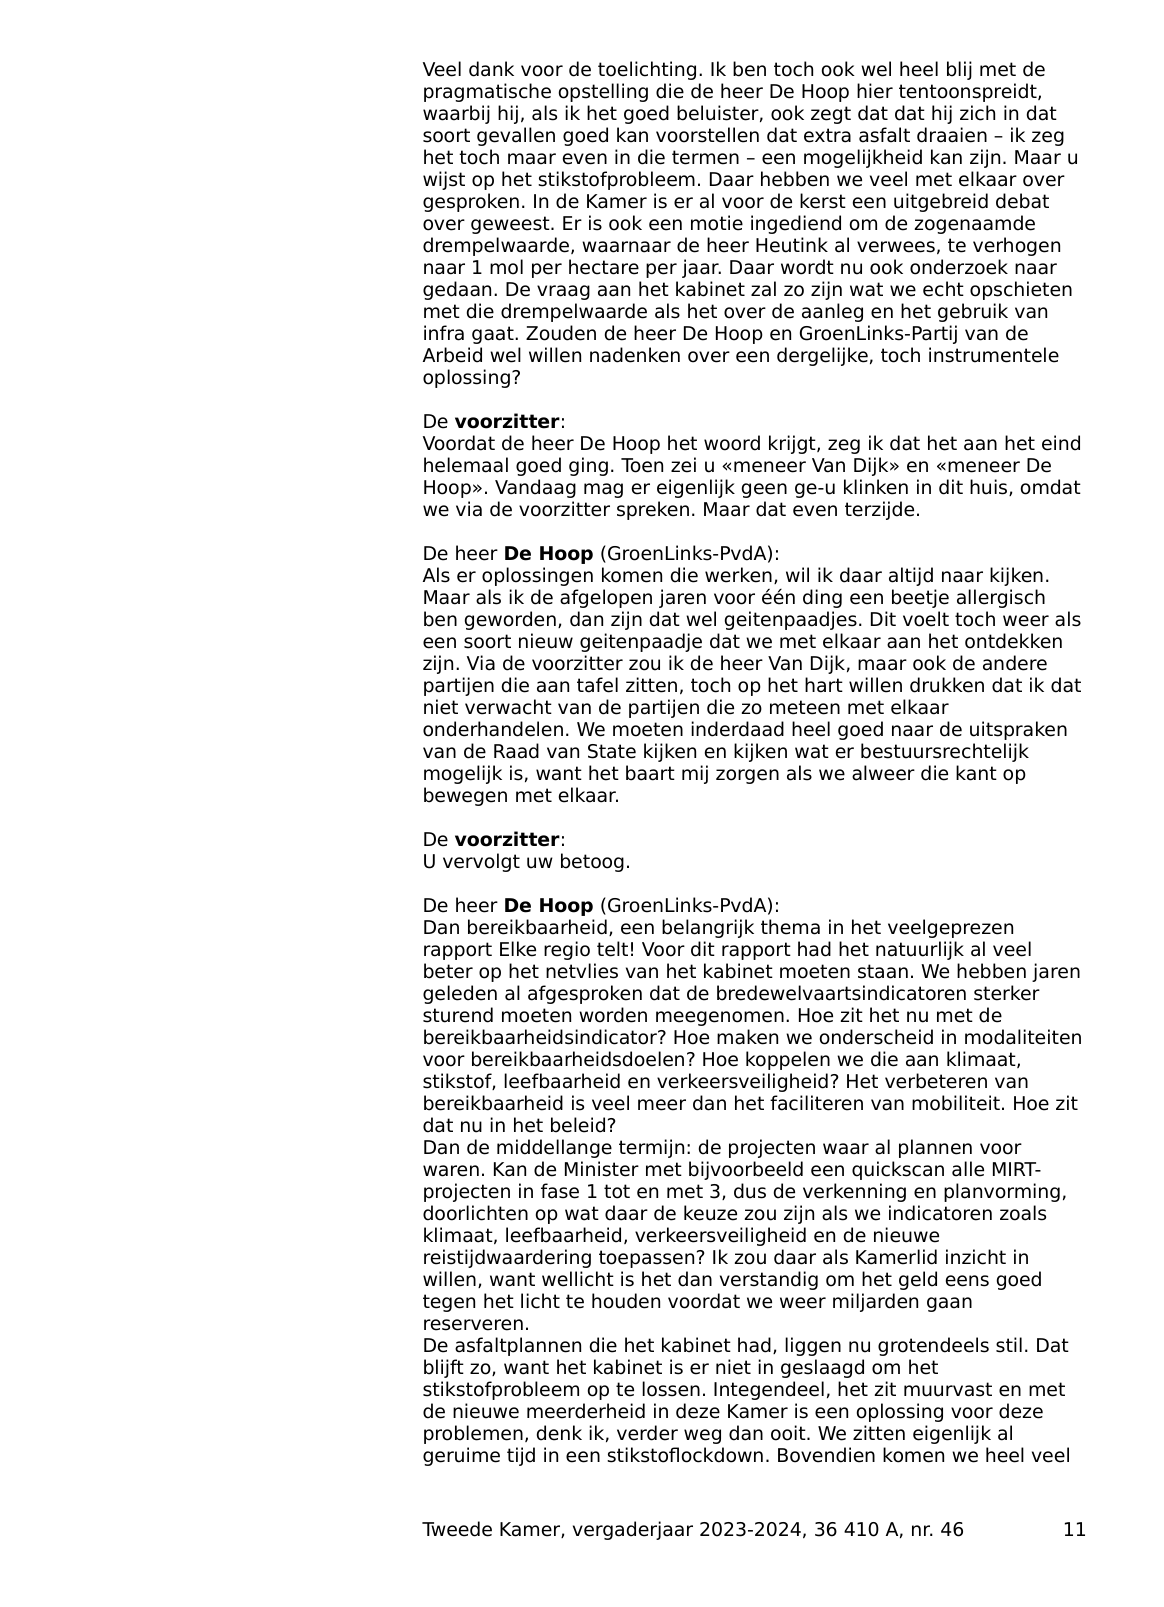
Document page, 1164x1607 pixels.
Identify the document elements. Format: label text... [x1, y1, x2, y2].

text Dan bereikbaarheid, een belangrijk thema in het veelgeprezen rapport Elke regio telt! Voor dit rapport had het natuurlijk al veel beter op het netvlies van het kabinet moeten staan. We hebben jaren geleden al afgesproken dat de bredewelvaartsindicatoren sterker sturend moeten worden meegenomen. Hoe zit het nu met de bereikbaarheidsindicator? Hoe maken we onderscheid in modaliteiten voor bereikbaarheidsdoelen? Hoe koppelen we die aan klimaat, stikstof, leefbaarheid en verkeersveiligheid? Het verbeteren van bereikbaarheid is veel meer dan het faciliteren van mobiliteit. Hoe zit dat nu in het beleid? [422, 917, 1087, 1137]
text Voordat de heer De Hoop het woord krijgt, zeg ik dat het aan het eind helemaal goed ging. Toen zei u «meneer Van Dijk» en «meneer De Hoop». Vandaag mag er eigenlijk geen ge-u klinken in dit huis, omdat we via de voorzitter spreken. Maar dat even terzijde. [422, 433, 1087, 521]
text Dan de middellange termijn: de projecten waar al plannen voor waren. Kan de Minister met bijvoorbeeld een quickscan alle MIRT-projecten in fase 1 tot en met 3, dus de verkenning en planvorming, doorlichten op wat daar de keuze zou zijn als we indicatoren zoals klimaat, leefbaarheid, verkeersveiligheid en de nieuwe reistijdwaardering toepassen? Ik zou daar als Kamerlid inzicht in willen, want wellicht is het dan verstandig om het geld eens goed tegen het licht te houden voordat we weer miljarden gaan reserveren. [422, 1137, 1087, 1335]
text De voorzitter: [422, 411, 1087, 433]
text De heer De Hoop (GroenLinks-PvdA): [422, 895, 1087, 917]
text De asfaltplannen die het kabinet had, liggen nu grotendeels stil. Dat blijft zo, want het kabinet is er niet in geslaagd om het stikstofprobleem op te lossen. Integendeel, het zit muurvast en met de nieuwe meerderheid in deze Kamer is een oplossing voor deze problemen, denk ik, verder weg dan ooit. We zitten eigenlijk al geruime tijd in een stikstoflockdown. Bovendien komen we heel veel [422, 1335, 1087, 1467]
text De voorzitter: [422, 829, 1087, 851]
text Veel dank voor de toelichting. Ik ben toch ook wel heel blij met de pragmatische opstelling die de heer De Hoop hier tentoonspreidt, waarbij hij, als ik het goed beluister, ook zegt dat dat hij zich in dat soort gevallen goed kan voorstellen dat extra asfalt draaien – ik zeg het toch maar even in die termen – een mogelijkheid kan zijn. Maar u wijst op het stikstofprobleem. Daar hebben we veel met elkaar over gesproken. In de Kamer is er al voor de kerst een uitgebreid debat over geweest. Er is ook een motie ingediend om de zogenaamde drempelwaarde, waarnaar de heer Heutink al verwees, te verhogen naar 1 mol per hectare per jaar. Daar wordt nu ook onderzoek naar gedaan. De vraag aan het kabinet zal zo zijn wat we echt opschieten met die drempelwaarde als het over de aanleg en het gebruik van infra gaat. Zouden de heer De Hoop en GroenLinks-Partij van de Arbeid wel willen nadenken over een dergelijke, toch instrumentele oplossing? [422, 59, 1087, 389]
text Als er oplossingen komen die werken, wil ik daar altijd naar kijken. Maar als ik de afgelopen jaren voor één ding een beetje allergisch ben geworden, dan zijn dat wel geitenpaadjes. Dit voelt toch weer als een soort nieuw geitenpaadje dat we met elkaar aan het ontdekken zijn. Via de voorzitter zou ik de heer Van Dijk, maar ook de andere partijen die aan tafel zitten, toch op het hart willen drukken dat ik dat niet verwacht van de partijen die zo meteen met elkaar onderhandelen. We moeten inderdaad heel goed naar de uitspraken van de Raad van State kijken en kijken wat er bestuursrechtelijk mogelijk is, want het baart mij zorgen als we alweer die kant op bewegen met elkaar. [422, 565, 1087, 807]
text U vervolgt uw betoog. [422, 851, 1087, 873]
text De heer De Hoop (GroenLinks-PvdA): [422, 543, 1087, 565]
